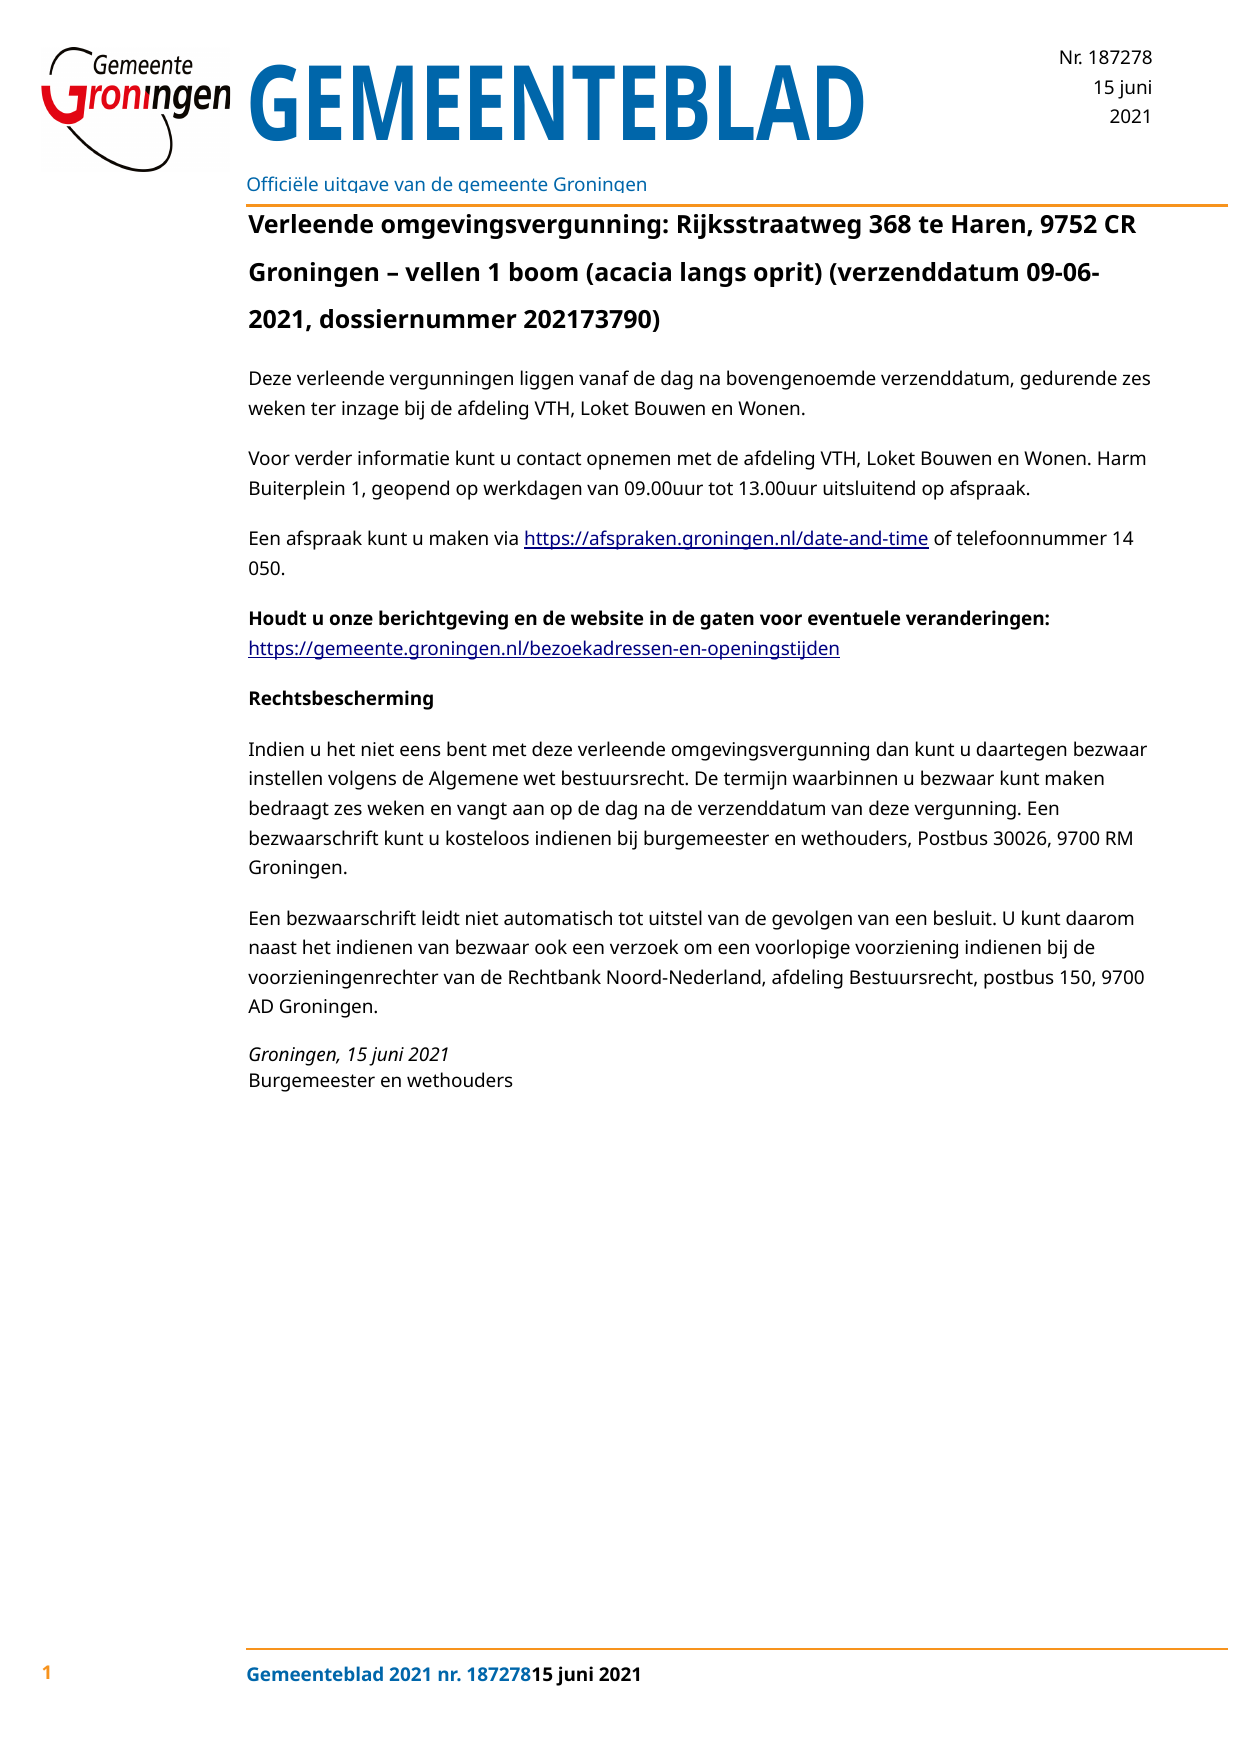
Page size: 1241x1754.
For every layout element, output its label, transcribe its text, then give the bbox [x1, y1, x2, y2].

text Rechtsbescherming [248, 686, 1152, 711]
text Houdt u onze berichtgeving en de website in de gaten voor eventuele veranderingen: https://gemeente.groningen.nl/bezoekadressen-en-openingstijden [248, 606, 1152, 661]
text Voor verder informatie kunt u contact opnemen met de afdeling VTH, Loket Bouwen en Wonen. Harm Buiterplein 1, geopend op werkdagen van 09.00uur tot 13.00uur uitsluitend op afspraak. [248, 446, 1152, 501]
text Een afspraak kunt u maken via https://afspraken.groningen.nl/date-and-time of telefoonnummer 14 050. [248, 526, 1152, 581]
text Burgemeester en wethouders [248, 1067, 1152, 1093]
text Een bezwaarschrift leidt niet automatisch tot uitstel van de gevolgen van een besluit. U kunt daarom naast het indienen van bezwaar ook een verzoek om een voorlopige voorziening indienen bij de voorzieningenrechter van de Rechtbank Noord-Nederland, afdeling Bestuursrecht, postbus 150, 9700 AD Groningen. [248, 905, 1152, 1019]
picture [41, 47, 231, 172]
text Deze verleende vergunningen liggen vanaf de dag na bovengenoemde verzenddatum, gedurende zes weken ter inzage bij de afdeling VTH, Loket Bouwen en Wonen. [248, 366, 1152, 421]
text Groningen, 15 juni 2021 [248, 1041, 1152, 1067]
text Indien u het niet eens bent met deze verleende omgevingsvergunning dan kunt u daartegen bezwaar instellen volgens de Algemene wet bestuursrecht. De termijn waarbinnen u bezwaar kunt maken bedraagt zes weken en vangt aan op de dag na de verzenddatum van deze vergunning. Een bezwaarschrift kunt u kosteloos indienen bij burgemeester en wethouders, Postbus 30026, 9700 RM Groningen. [248, 736, 1152, 880]
text Verleende omgevingsvergunning: Rijksstraatweg 368 te Haren, 9752 CR Groningen – vellen 1 boom (acacia langs oprit) (verzenddatum 09-06-2021, dossiernummer 202173790) [248, 207, 1152, 336]
